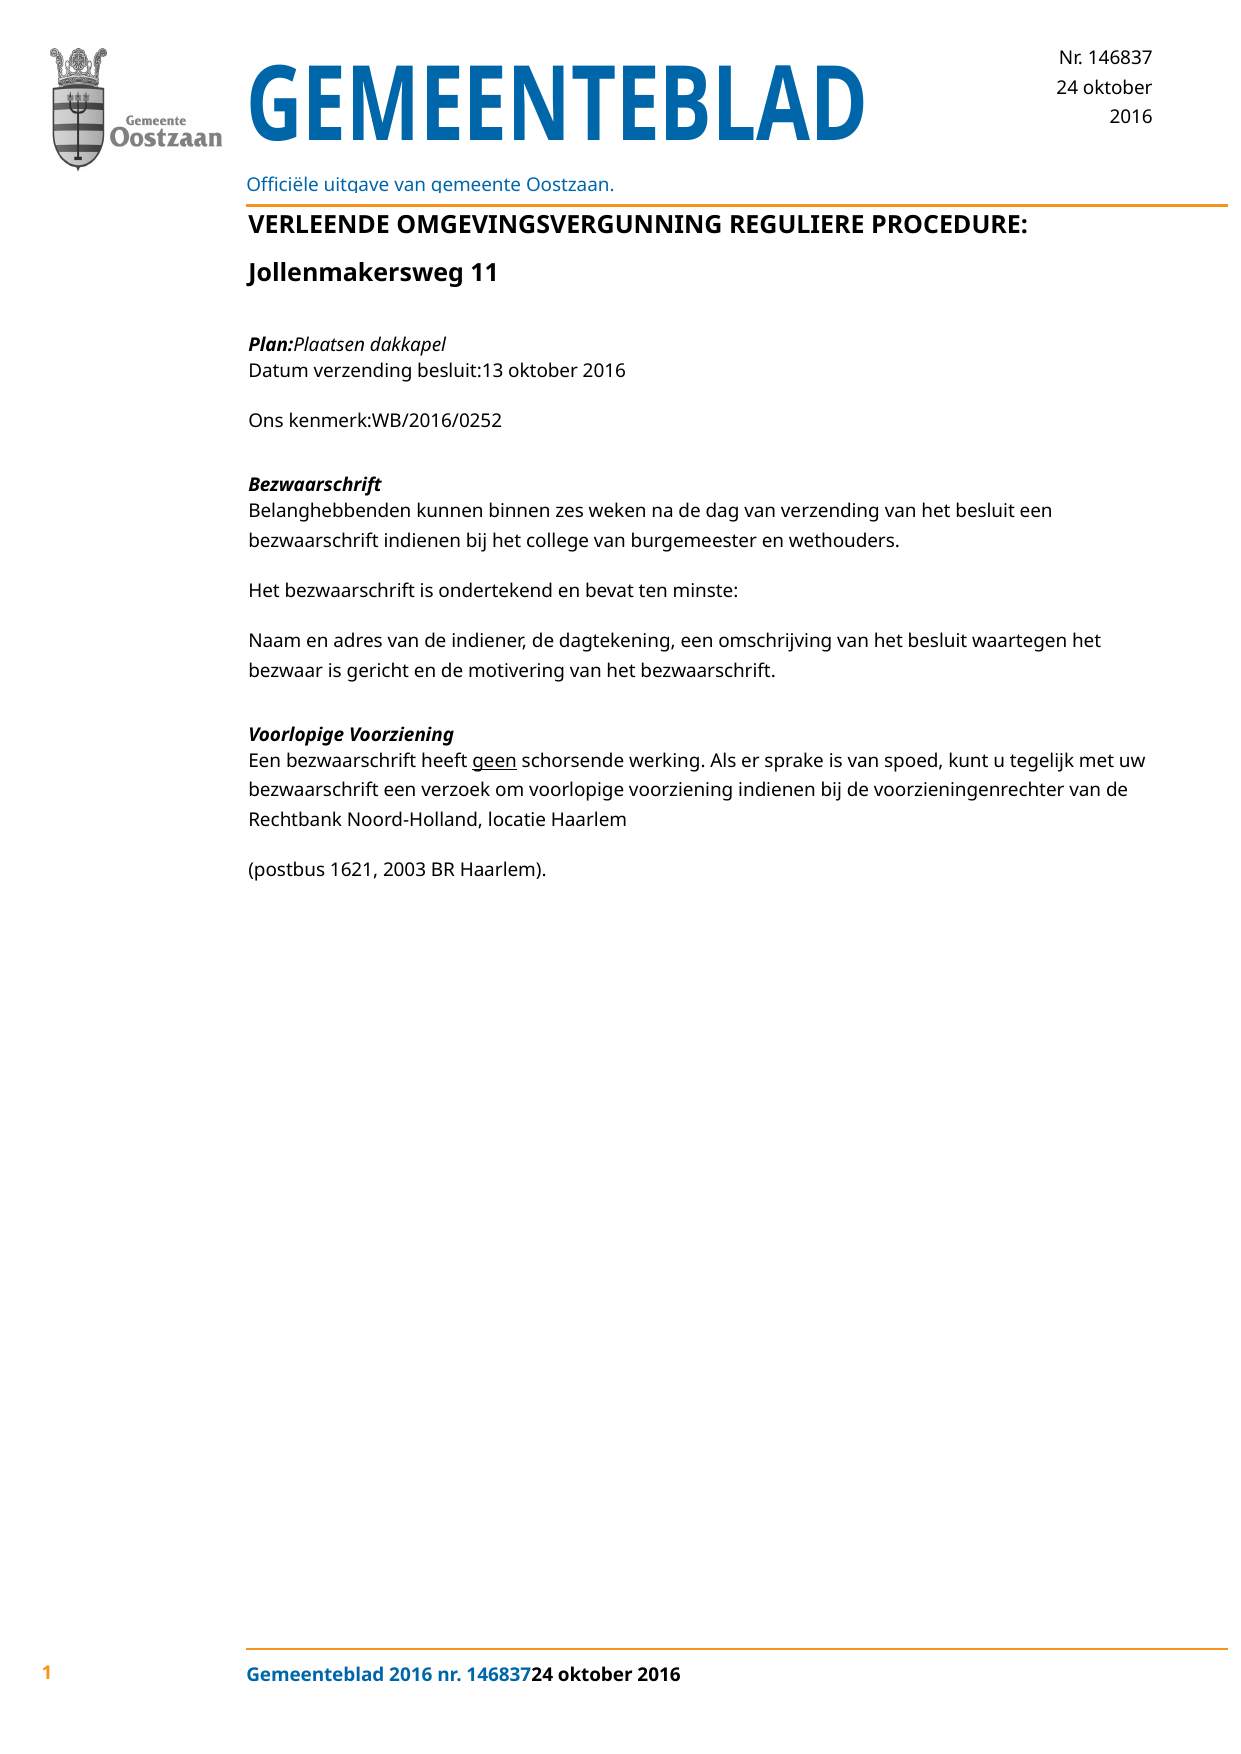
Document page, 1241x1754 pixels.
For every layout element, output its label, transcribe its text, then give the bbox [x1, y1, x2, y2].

text Voorlopige Voorziening [248, 721, 1152, 747]
text Naam en adres van de indiener, de dagtekening, een omschrijving van het besluit waartegen het bezwaar is gericht en de motivering van het bezwaarschrift. [248, 628, 1152, 683]
text (postbus 1621, 2003 BR Haarlem). [248, 857, 1152, 882]
text Het bezwaarschrift is ondertekend en bevat ten minste: [248, 577, 1152, 603]
text Datum verzending besluit:13 oktober 2016 [248, 357, 1152, 383]
text Ons kenmerk:WB/2016/0252 [248, 408, 1152, 433]
text Plan:Plaatsen dakkapel [248, 331, 1152, 357]
text Belanghebbenden kunnen binnen zes weken na de dag van verzending van het besluit een bezwaarschrift indienen bij het college van burgemeester en wethouders. [248, 497, 1152, 553]
picture [41, 47, 231, 172]
text VERLEENDE OMGEVINGSVERGUNNING REGULIERE PROCEDURE: Jollenmakersweg 11 [248, 207, 1152, 288]
text Een bezwaarschrift heeft geen schorsende werking. Als er sprake is van spoed, kunt u tegelijk met uw bezwaarschrift een verzoek om voorlopige voorziening indienen bij de voorzieningenrechter van de Rechtbank Noord-Holland, locatie Haarlem [248, 747, 1152, 832]
text Bezwaarschrift [248, 472, 1152, 497]
